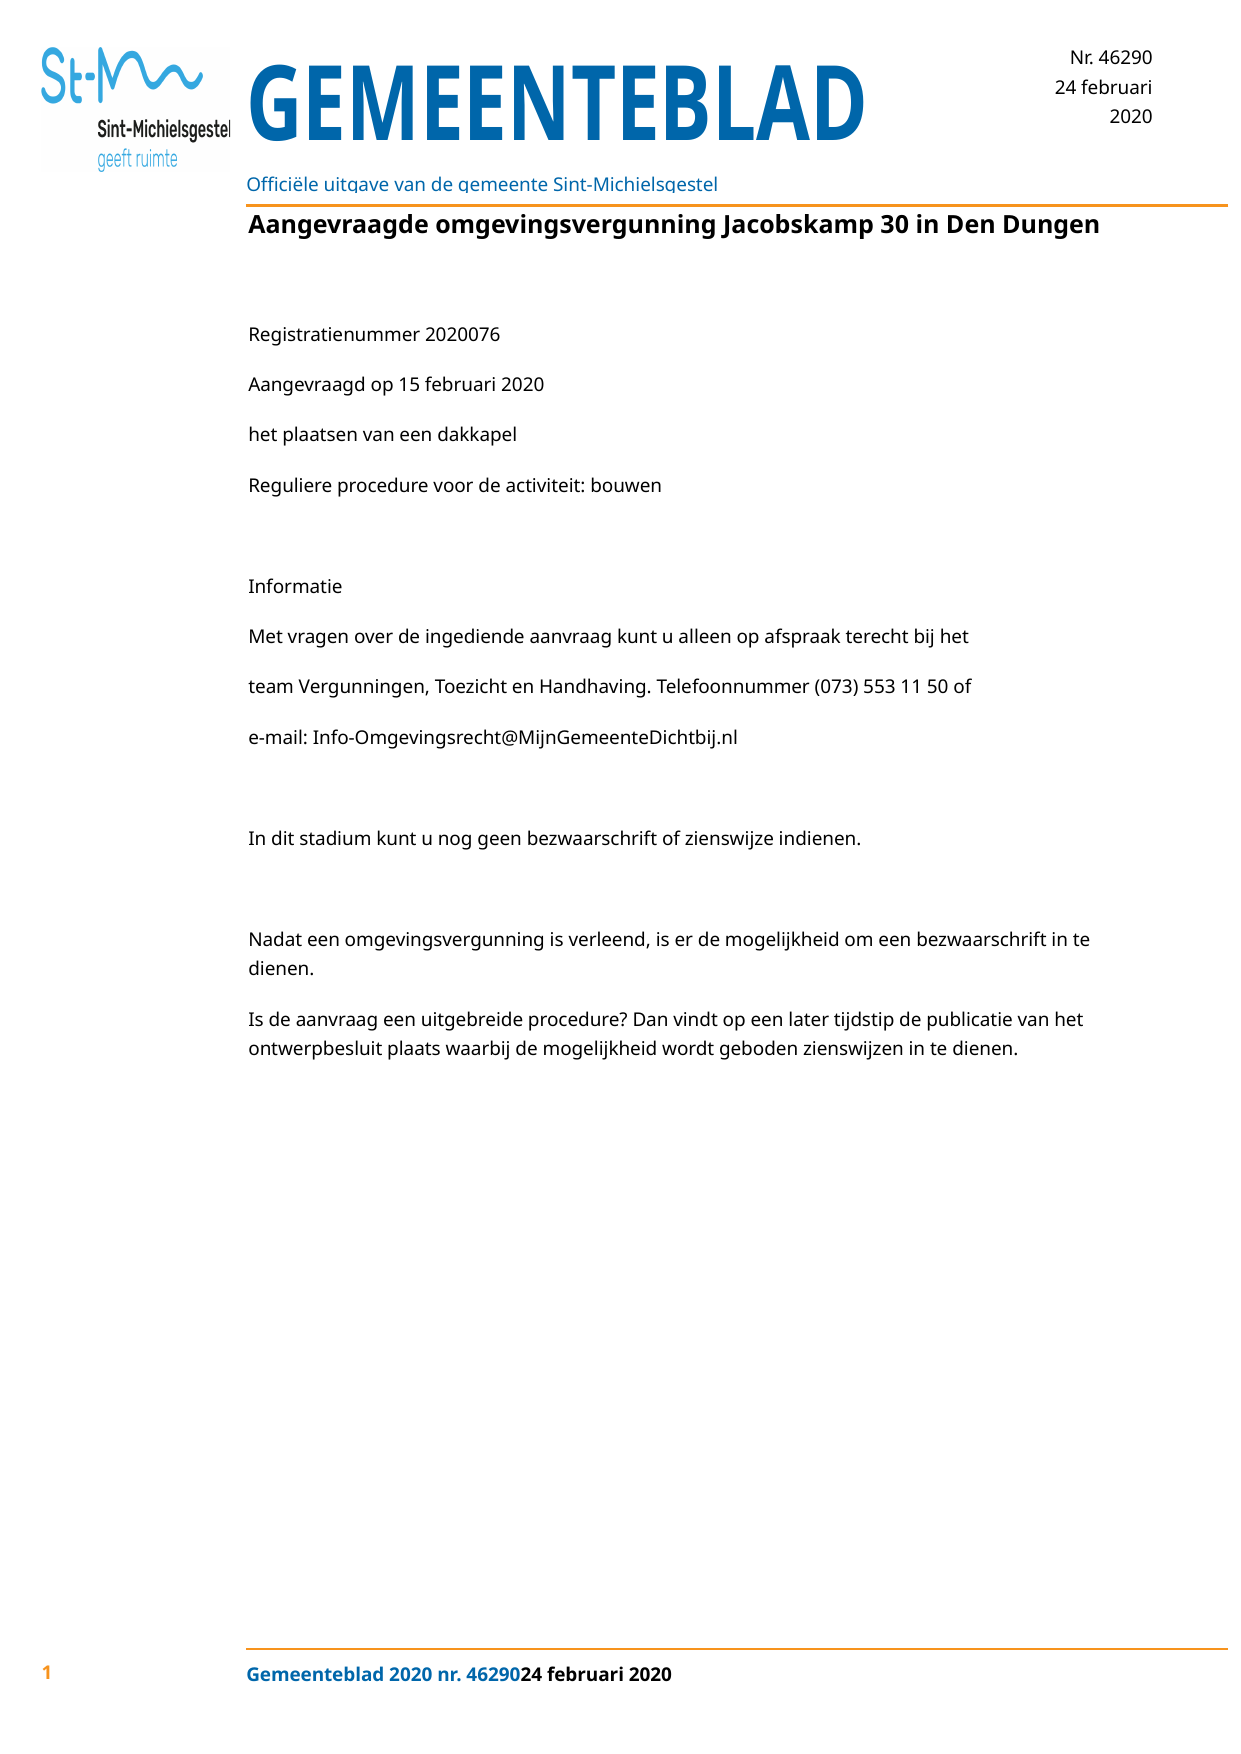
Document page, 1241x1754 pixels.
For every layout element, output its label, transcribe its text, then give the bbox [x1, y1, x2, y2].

text Nadat een omgevingsvergunning is verleend, is er de mogelijkheid om een bezwaarschrift in te dienen. [248, 926, 1152, 981]
text e-mail: Info-Omgevingsrecht@MijnGemeenteDichtbij.nl [248, 724, 1152, 750]
text Met vragen over de ingediende aanvraag kunt u alleen op afspraak terecht bij het [248, 623, 1152, 649]
text Aangevraagd op 15 februari 2020 [248, 371, 1152, 397]
text het plaatsen van een dakkapel [248, 422, 1152, 447]
text In dit stadium kunt u nog geen bezwaarschrift of zienswijze indienen. [248, 825, 1152, 851]
text team Vergunningen, Toezicht en Handhaving. Telefoonnummer (073) 553 11 50 of [248, 674, 1152, 699]
text Is de aanvraag een uitgebreide procedure? Dan vindt op een later tijdstip de publicatie van het ontwerpbesluit plaats waarbij de mogelijkheid wordt geboden zienswijzen in te dienen. [248, 1006, 1152, 1061]
text Informatie [248, 573, 1152, 598]
text Aangevraagde omgevingsvergunning Jacobskamp 30 in Den Dungen [248, 207, 1152, 241]
picture [41, 47, 231, 172]
text Reguliere procedure voor de activiteit: bouwen [248, 472, 1152, 498]
text Registratienummer 2020076 [248, 321, 1152, 346]
